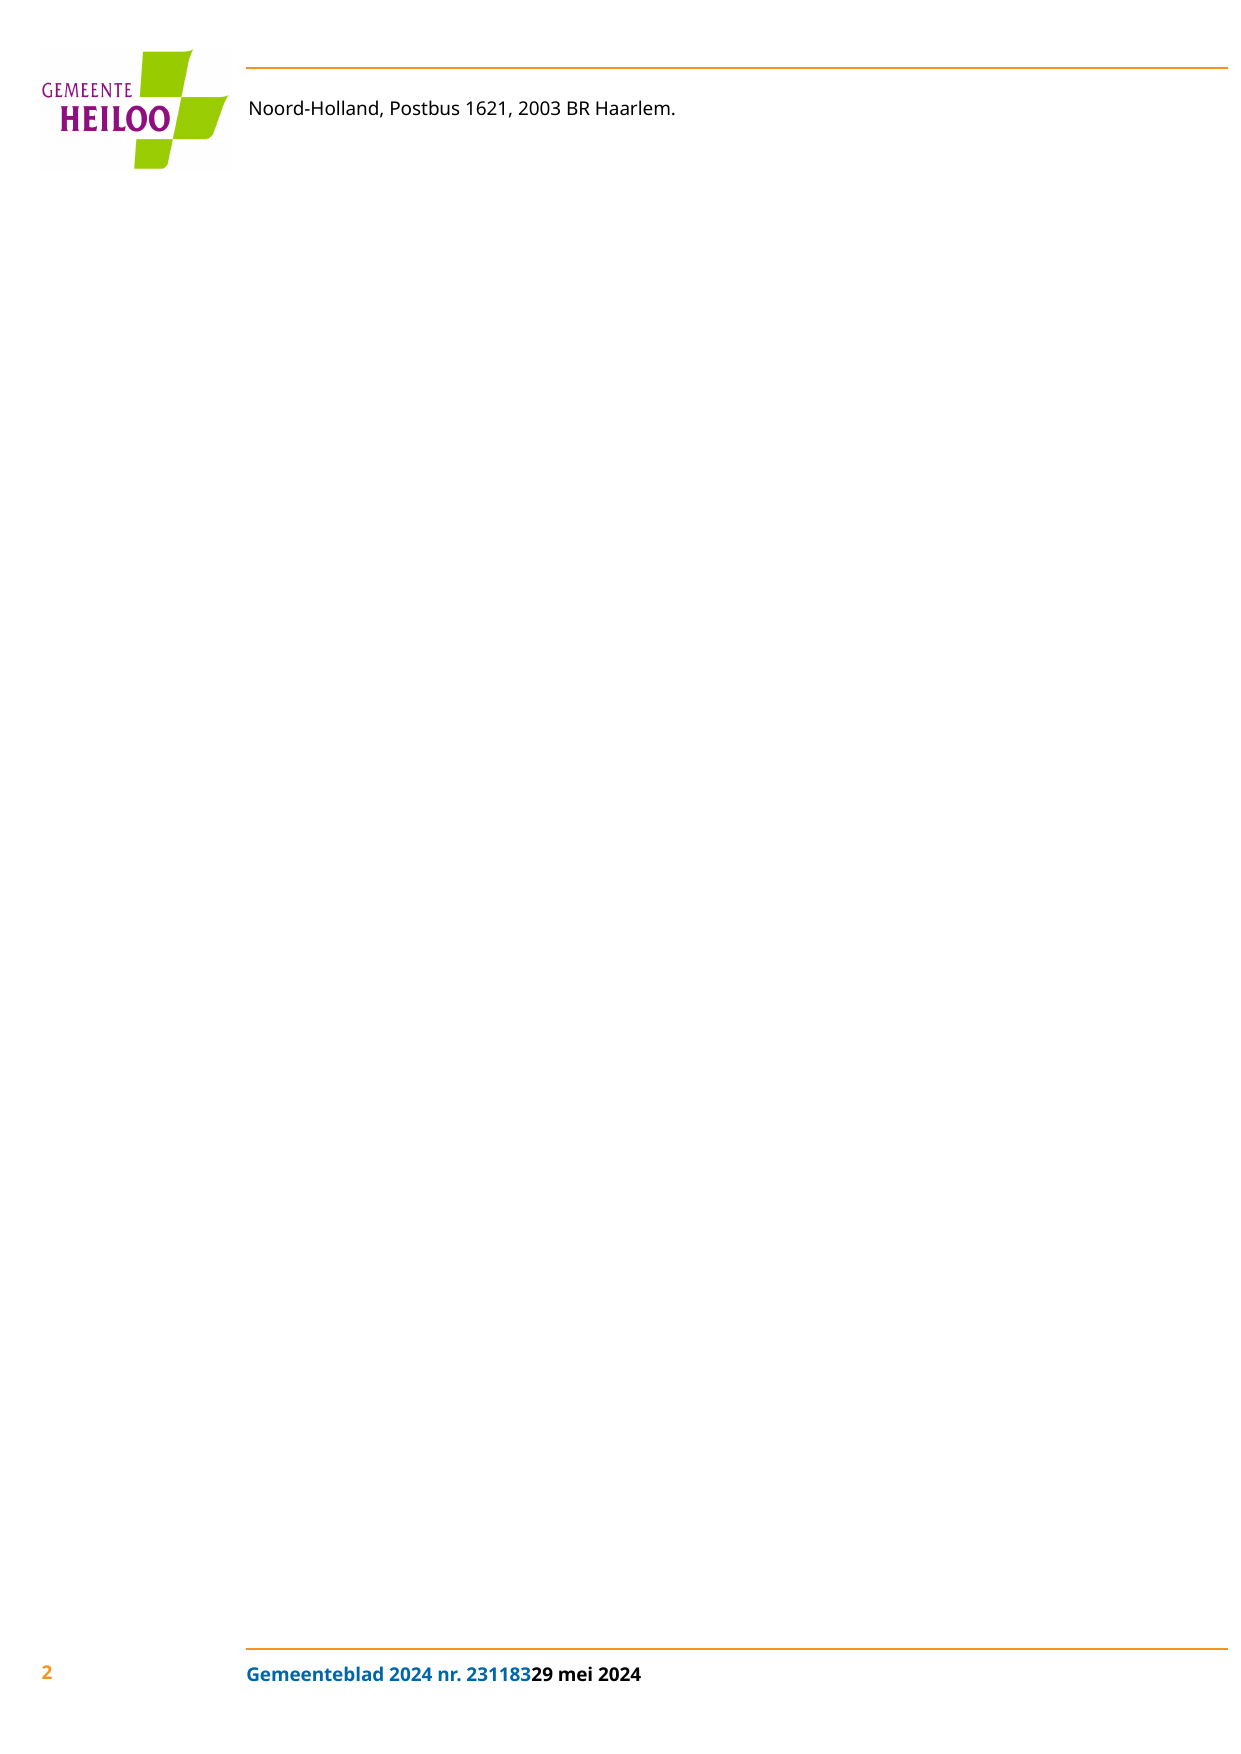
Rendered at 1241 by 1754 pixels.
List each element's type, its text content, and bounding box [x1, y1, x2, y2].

text Noord-Holland, Postbus 1621, 2003 BR Haarlem. [248, 95, 1152, 121]
picture [41, 47, 231, 172]
